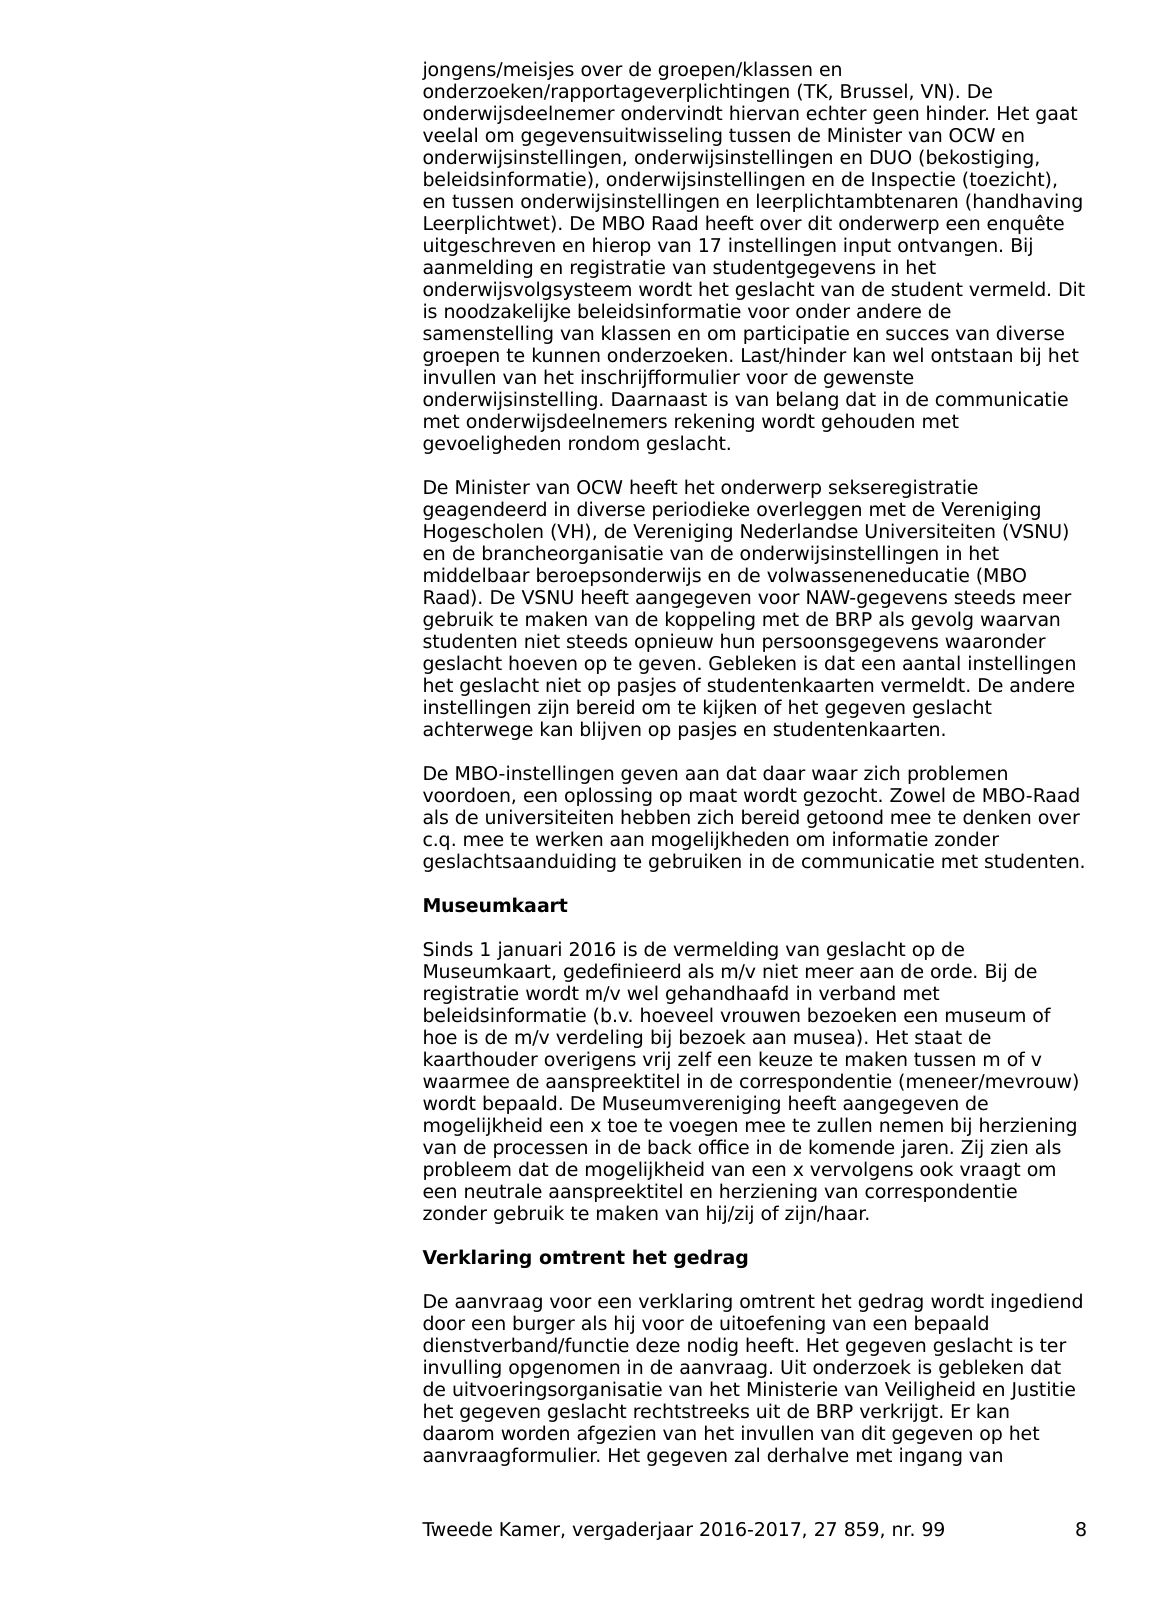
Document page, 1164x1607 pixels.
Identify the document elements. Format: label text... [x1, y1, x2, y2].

subtitle Museumkaart [422, 895, 1087, 917]
text jongens/meisjes over de groepen/klassen en onderzoeken/rapportageverplichtingen (TK, Brussel, VN). De onderwijsdeelnemer ondervindt hiervan echter geen hinder. Het gaat veelal om gegevensuitwisseling tussen de Minister van OCW en onderwijsinstellingen, onderwijsinstellingen en DUO (bekostiging, beleidsinformatie), onderwijsinstellingen en de Inspectie (toezicht), en tussen onderwijsinstellingen en leerplichtambtenaren (handhaving Leerplichtwet). De MBO Raad heeft over dit onderwerp een enquête uitgeschreven en hierop van 17 instellingen input ontvangen. Bij aanmelding en registratie van studentgegevens in het onderwijsvolgsysteem wordt het geslacht van de student vermeld. Dit is noodzakelijke beleidsinformatie voor onder andere de samenstelling van klassen en om participatie en succes van diverse groepen te kunnen onderzoeken. Last/hinder kan wel ontstaan bij het invullen van het inschrijfformulier voor de gewenste onderwijsinstelling. Daarnaast is van belang dat in de communicatie met onderwijsdeelnemers rekening wordt gehouden met gevoeligheden rondom geslacht. [422, 59, 1087, 455]
subtitle Verklaring omtrent het gedrag [422, 1247, 1087, 1269]
text Sinds 1 januari 2016 is de vermelding van geslacht op de Museumkaart, gedefinieerd als m/v niet meer aan de orde. Bij de registratie wordt m/v wel gehandhaafd in verband met beleidsinformatie (b.v. hoeveel vrouwen bezoeken een museum of hoe is de m/v verdeling bij bezoek aan musea). Het staat de kaarthouder overigens vrij zelf een keuze te maken tussen m of v waarmee de aanspreektitel in de correspondentie (meneer/mevrouw) wordt bepaald. De Museumvereniging heeft aangegeven de mogelijkheid een x toe te voegen mee te zullen nemen bij herziening van de processen in de back office in de komende jaren. Zij zien als probleem dat de mogelijkheid van een x vervolgens ook vraagt om een neutrale aanspreektitel en herziening van correspondentie zonder gebruik te maken van hij/zij of zijn/haar. [422, 939, 1087, 1225]
text De Minister van OCW heeft het onderwerp sekseregistratie geagendeerd in diverse periodieke overleggen met de Vereniging Hogescholen (VH), de Vereniging Nederlandse Universiteiten (VSNU) en de brancheorganisatie van de onderwijsinstellingen in het middelbaar beroepsonderwijs en de volwasseneneducatie (MBO Raad). De VSNU heeft aangegeven voor NAW-gegevens steeds meer gebruik te maken van de koppeling met de BRP als gevolg waarvan studenten niet steeds opnieuw hun persoonsgegevens waaronder geslacht hoeven op te geven. Gebleken is dat een aantal instellingen het geslacht niet op pasjes of studentenkaarten vermeldt. De andere instellingen zijn bereid om te kijken of het gegeven geslacht achterwege kan blijven op pasjes en studentenkaarten. [422, 477, 1087, 741]
text De aanvraag voor een verklaring omtrent het gedrag wordt ingediend door een burger als hij voor de uitoefening van een bepaald dienstverband/functie deze nodig heeft. Het gegeven geslacht is ter invulling opgenomen in de aanvraag. Uit onderzoek is gebleken dat de uitvoeringsorganisatie van het Ministerie van Veiligheid en Justitie het gegeven geslacht rechtstreeks uit de BRP verkrijgt. Er kan daarom worden afgezien van het invullen van dit gegeven op het aanvraagformulier. Het gegeven zal derhalve met ingang van [422, 1291, 1087, 1467]
text De MBO-instellingen geven aan dat daar waar zich problemen voordoen, een oplossing op maat wordt gezocht. Zowel de MBO-Raad als de universiteiten hebben zich bereid getoond mee te denken over c.q. mee te werken aan mogelijkheden om informatie zonder geslachtsaanduiding te gebruiken in de communicatie met studenten. [422, 763, 1087, 873]
